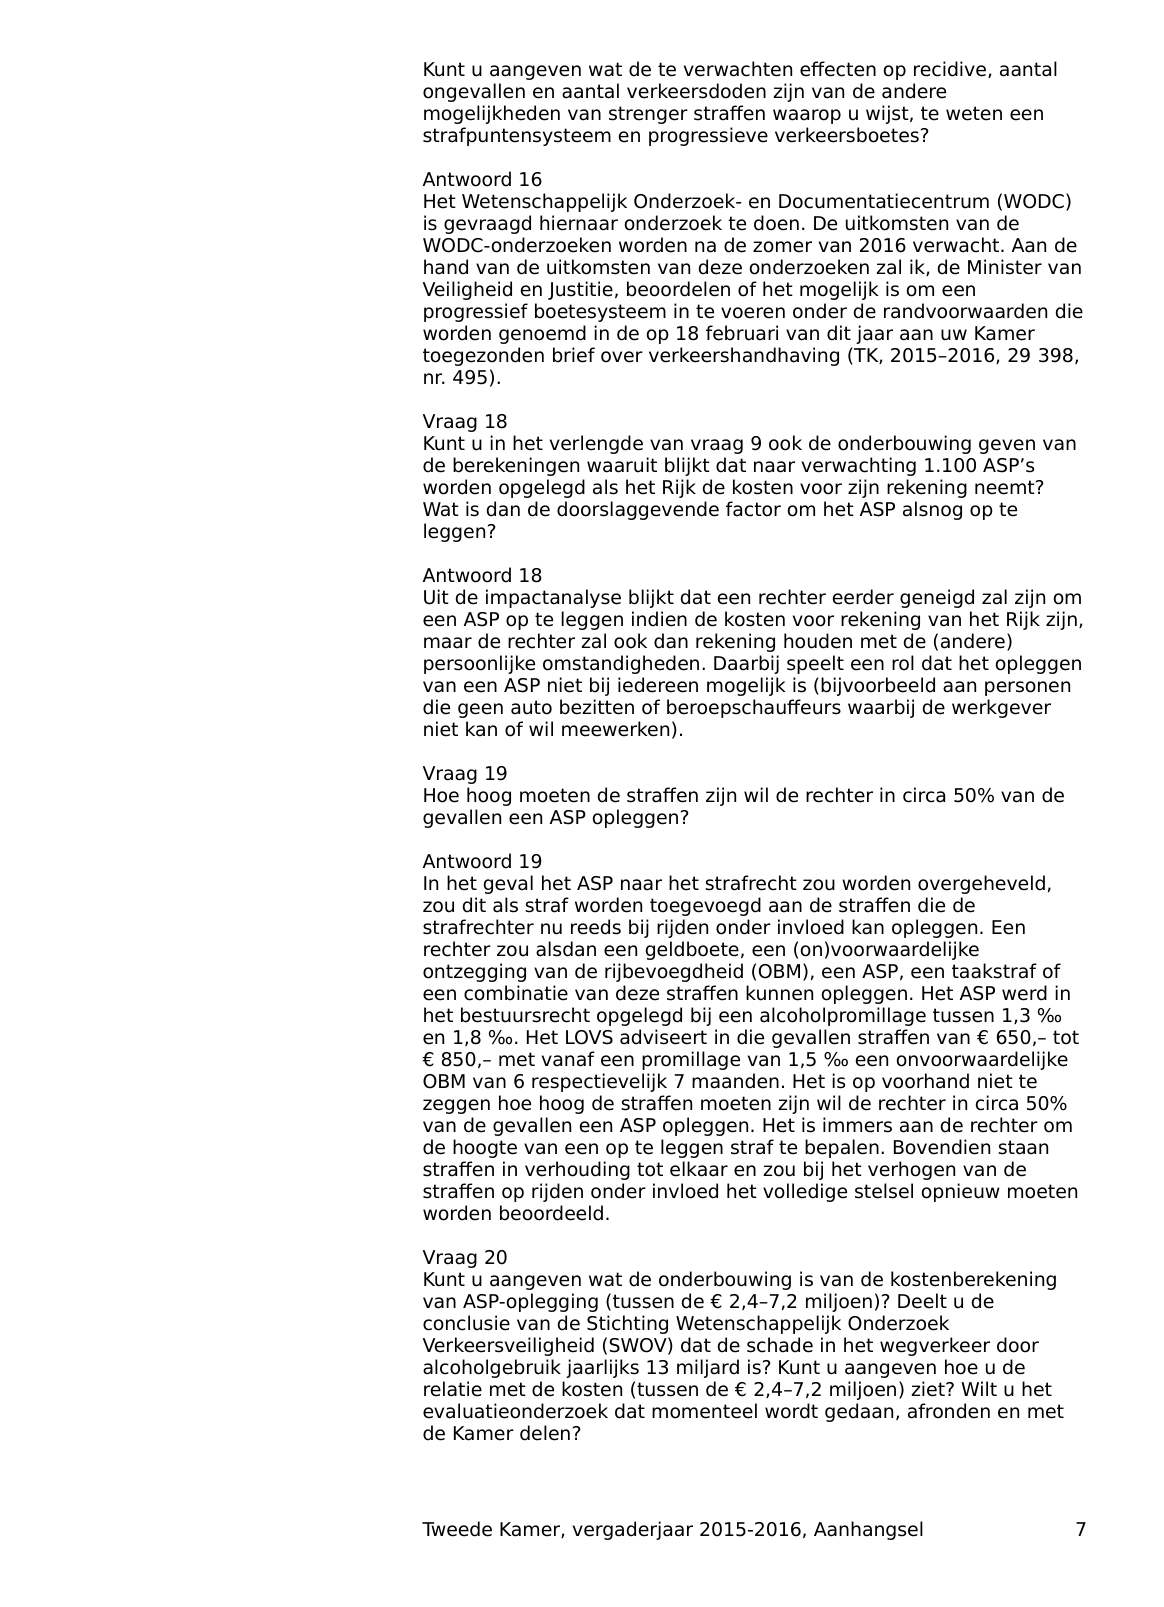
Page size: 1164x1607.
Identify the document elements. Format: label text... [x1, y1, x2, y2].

text Vraag 19 [422, 763, 1087, 785]
text Uit de impactanalyse blijkt dat een rechter eerder geneigd zal zijn om een ASP op te leggen indien de kosten voor rekening van het Rijk zijn, maar de rechter zal ook dan rekening houden met de (andere) persoonlijke omstandigheden. Daarbij speelt een rol dat het opleggen van een ASP niet bij iedereen mogelijk is (bijvoorbeeld aan personen die geen auto bezitten of beroepschauffeurs waarbij de werkgever niet kan of wil meewerken). [422, 587, 1087, 741]
text In het geval het ASP naar het strafrecht zou worden overgeheveld, zou dit als straf worden toegevoegd aan de straffen die de strafrechter nu reeds bij rijden onder invloed kan opleggen. Een rechter zou alsdan een geldboete, een (on)voorwaardelijke ontzegging van de rijbevoegdheid (OBM), een ASP, een taakstraf of een combinatie van deze straffen kunnen opleggen. Het ASP werd in het bestuursrecht opgelegd bij een alcoholpromillage tussen 1,3 ‰ en 1,8 ‰. Het LOVS adviseert in die gevallen straffen van € 650,– tot € 850,– met vanaf een promillage van 1,5 ‰ een onvoorwaardelijke OBM van 6 respectievelijk 7 maanden. Het is op voorhand niet te zeggen hoe hoog de straffen moeten zijn wil de rechter in circa 50% van de gevallen een ASP opleggen. Het is immers aan de rechter om de hoogte van een op te leggen straf te bepalen. Bovendien staan straffen in verhouding tot elkaar en zou bij het verhogen van de straffen op rijden onder invloed het volledige stelsel opnieuw moeten worden beoordeeld. [422, 873, 1087, 1225]
text Vraag 20 [422, 1247, 1087, 1269]
text Kunt u in het verlengde van vraag 9 ook de onderbouwing geven van de berekeningen waaruit blijkt dat naar verwachting 1.100 ASP’s worden opgelegd als het Rijk de kosten voor zijn rekening neemt? Wat is dan de doorslaggevende factor om het ASP alsnog op te leggen? [422, 433, 1087, 543]
text Antwoord 19 [422, 851, 1087, 873]
text Vraag 18 [422, 411, 1087, 433]
text Antwoord 18 [422, 565, 1087, 587]
text Hoe hoog moeten de straffen zijn wil de rechter in circa 50% van de gevallen een ASP opleggen? [422, 785, 1087, 829]
text Antwoord 16 [422, 169, 1087, 191]
text Kunt u aangeven wat de te verwachten effecten op recidive, aantal ongevallen en aantal verkeersdoden zijn van de andere mogelijkheden van strenger straffen waarop u wijst, te weten een strafpuntensysteem en progressieve verkeersboetes? [422, 59, 1087, 147]
text Het Wetenschappelijk Onderzoek- en Documentatiecentrum (WODC) is gevraagd hiernaar onderzoek te doen. De uitkomsten van de WODC-onderzoeken worden na de zomer van 2016 verwacht. Aan de hand van de uitkomsten van deze onderzoeken zal ik, de Minister van Veiligheid en Justitie, beoordelen of het mogelijk is om een progressief boetesysteem in te voeren onder de randvoorwaarden die worden genoemd in de op 18 februari van dit jaar aan uw Kamer toegezonden brief over verkeershandhaving (TK, 2015–2016, 29 398, nr. 495). [422, 191, 1087, 389]
text Kunt u aangeven wat de onderbouwing is van de kostenberekening van ASP-oplegging (tussen de € 2,4–7,2 miljoen)? Deelt u de conclusie van de Stichting Wetenschappelijk Onderzoek Verkeersveiligheid (SWOV) dat de schade in het wegverkeer door alcoholgebruik jaarlijks 13 miljard is? Kunt u aangeven hoe u de relatie met de kosten (tussen de € 2,4–7,2 miljoen) ziet? Wilt u het evaluatieonderzoek dat momenteel wordt gedaan, afronden en met de Kamer delen? [422, 1269, 1087, 1445]
